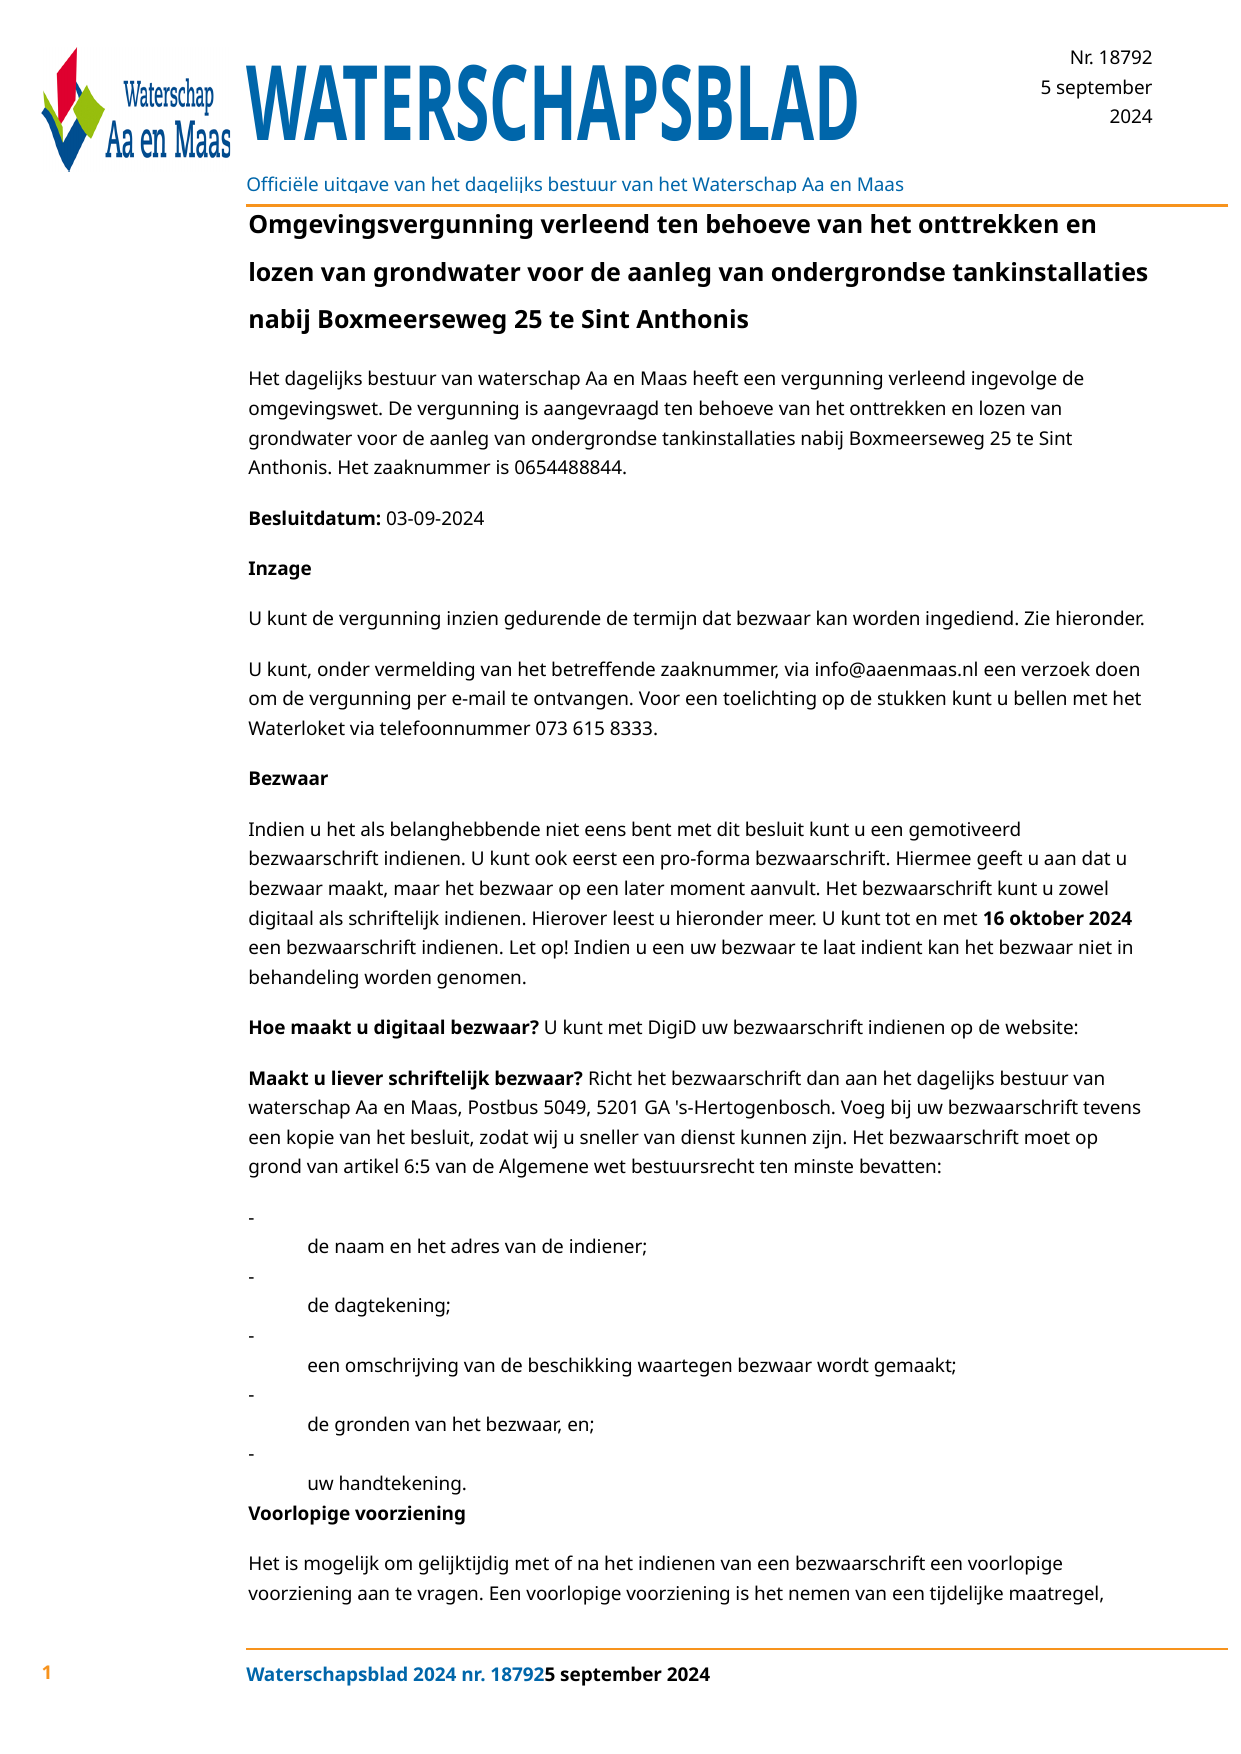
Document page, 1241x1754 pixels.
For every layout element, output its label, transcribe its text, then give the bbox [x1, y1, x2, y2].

picture [41, 47, 231, 172]
text Het dagelijks bestuur van waterschap Aa en Maas heeft een vergunning verleend ingevolge de omgevingswet. De vergunning is aangevraagd ten behoeve van het onttrekken en lozen van grondwater voor de aanleg van ondergrondse tankinstallaties nabij Boxmeerseweg 25 te Sint Anthonis. Het zaaknummer is 0654488844. [248, 366, 1152, 480]
text U kunt, onder vermelding van het betreffende zaaknummer, via info@aaenmaas.nl een verzoek doen om de vergunning per e-mail te ontvangen. Voor een toelichting op de stukken kunt u bellen met het Waterloket via telefoonnummer 073 615 8333. [248, 656, 1152, 741]
text Besluitdatum: 03-09-2024 [248, 505, 1152, 530]
text Hoe maakt u digitaal bezwaar? U kunt met DigiD uw bezwaarschrift indienen op de website: [248, 1014, 1152, 1040]
list de gronden van het bezwaar, en; [248, 1411, 1152, 1437]
text Inzage [248, 555, 1152, 581]
list de naam en het adres van de indiener; [248, 1233, 1152, 1259]
text Voorlopige voorziening [248, 1500, 1152, 1525]
text Indien u het als belanghebbende niet eens bent met dit besluit kunt u een gemotiveerd bezwaarschrift indienen. U kunt ook eerst een pro-forma bezwaarschrift. Hiermee geeft u aan dat u bezwaar maakt, maar het bezwaar op een later moment aanvult. Het bezwaarschrift kunt u zowel digitaal als schriftelijk indienen. Hierover leest u hieronder meer. U kunt tot en met 16 oktober 2024 een bezwaarschrift indienen. Let op! Indien u een uw bezwaar te laat indient kan het bezwaar niet in behandeling worden genomen. [248, 816, 1152, 989]
text Omgevingsvergunning verleend ten behoeve van het onttrekken en lozen van grondwater voor de aanleg van ondergrondse tankinstallaties nabij Boxmeerseweg 25 te Sint Anthonis [248, 207, 1152, 336]
text Maakt u liever schriftelijk bezwaar? Richt het bezwaarschrift dan aan het dagelijks bestuur van waterschap Aa en Maas, Postbus 5049, 5201 GA 's-Hertogenbosch. Voeg bij uw bezwaarschrift tevens een kopie van het besluit, zodat wij u sneller van dienst kunnen zijn. Het bezwaarschrift moet op grond van artikel 6:5 van de Algemene wet bestuursrecht ten minste bevatten: [248, 1065, 1152, 1179]
text U kunt de vergunning inzien gedurende de termijn dat bezwaar kan worden ingediend. Zie hieronder. [248, 606, 1152, 631]
list een omschrijving van de beschikking waartegen bezwaar wordt gemaakt; [248, 1352, 1152, 1377]
list uw handtekening. [248, 1470, 1152, 1496]
text Het is mogelijk om gelijktijdig met of na het indienen van een bezwaarschrift een voorlopige voorziening aan te vragen. Een voorlopige voorziening is het nemen van een tijdelijke maatregel, [248, 1550, 1152, 1605]
text Bezwaar [248, 766, 1152, 791]
list de dagtekening; [248, 1293, 1152, 1318]
